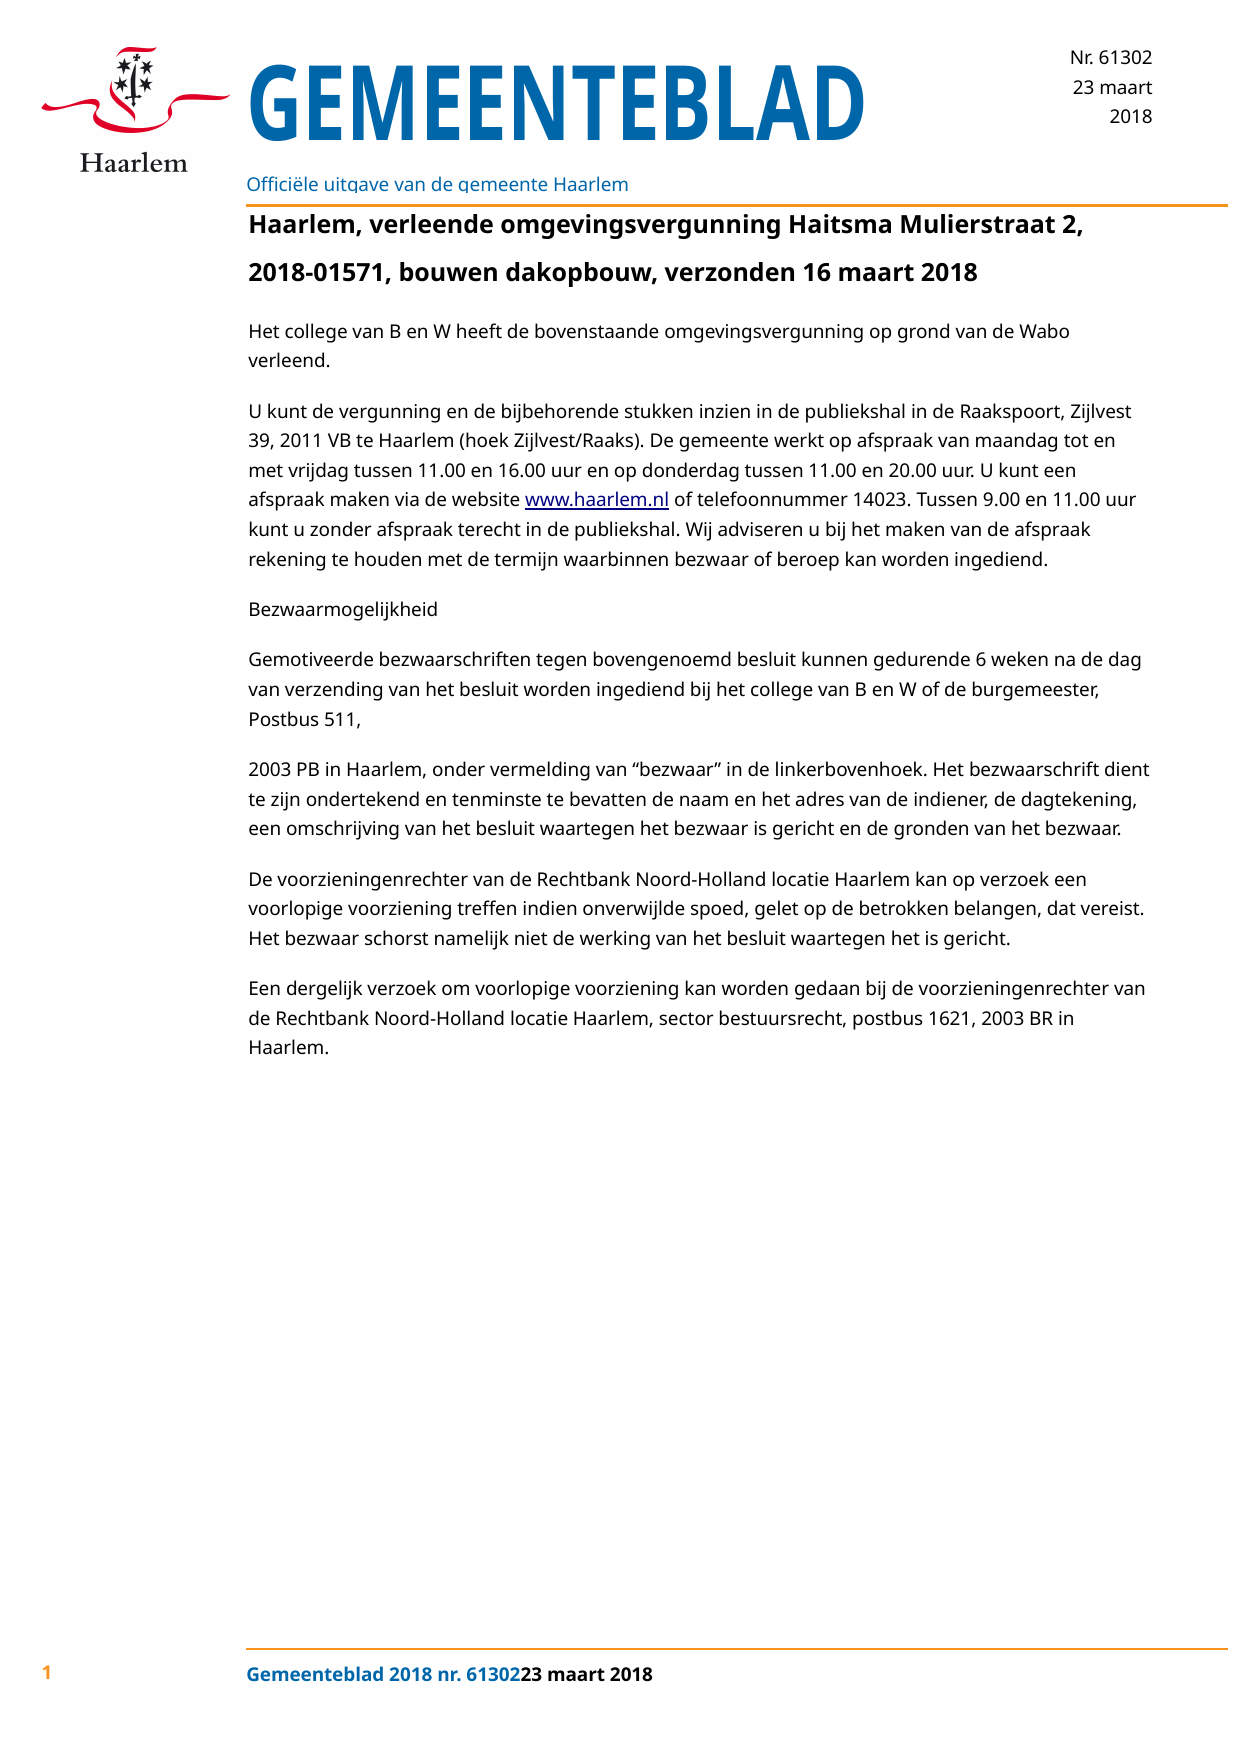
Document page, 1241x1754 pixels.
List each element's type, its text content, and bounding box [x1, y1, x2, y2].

text Bezwaarmogelijkheid [248, 596, 1152, 622]
text Een dergelijk verzoek om voorlopige voorziening kan worden gedaan bij de voorzieningenrechter van de Rechtbank Noord-Holland locatie Haarlem, sector bestuursrecht, postbus 1621, 2003 BR in Haarlem. [248, 975, 1152, 1060]
text Haarlem, verleende omgevingsvergunning Haitsma Mulierstraat 2, 2018-01571, bouwen dakopbouw, verzonden 16 maart 2018 [248, 207, 1152, 288]
picture [41, 47, 231, 172]
text Gemotiveerde bezwaarschriften tegen bovengenoemd besluit kunnen gedurende 6 weken na de dag van verzending van het besluit worden ingediend bij het college van B en W of de burgemeester, Postbus 511, [248, 647, 1152, 732]
text Het college van B en W heeft de bovenstaande omgevingsvergunning op grond van de Wabo verleend. [248, 318, 1152, 373]
text De voorzieningenrechter van de Rechtbank Noord-Holland locatie Haarlem kan op verzoek een voorlopige voorziening treffen indien onverwijlde spoed, gelet op de betrokken belangen, dat vereist. Het bezwaar schorst namelijk niet de werking van het besluit waartegen het is gericht. [248, 866, 1152, 951]
text 2003 PB in Haarlem, onder vermelding van “bezwaar” in de linkerbovenhoek. Het bezwaarschrift dient te zijn ondertekend en tenminste te bevatten de naam en het adres van de indiener, de dagtekening, een omschrijving van het besluit waartegen het bezwaar is gericht en de gronden van het bezwaar. [248, 756, 1152, 841]
text U kunt de vergunning en de bijbehorende stukken inzien in de publiekshal in de Raakspoort, Zijlvest 39, 2011 VB te Haarlem (hoek Zijlvest/Raaks). De gemeente werkt op afspraak van maandag tot en met vrijdag tussen 11.00 en 16.00 uur en op donderdag tussen 11.00 en 20.00 uur. U kunt een afspraak maken via de website www.haarlem.nl of telefoonnummer 14023. Tussen 9.00 en 11.00 uur kunt u zonder afspraak terecht in de publiekshal. Wij adviseren u bij het maken van de afspraak rekening te houden met de termijn waarbinnen bezwaar of beroep kan worden ingediend. [248, 398, 1152, 572]
